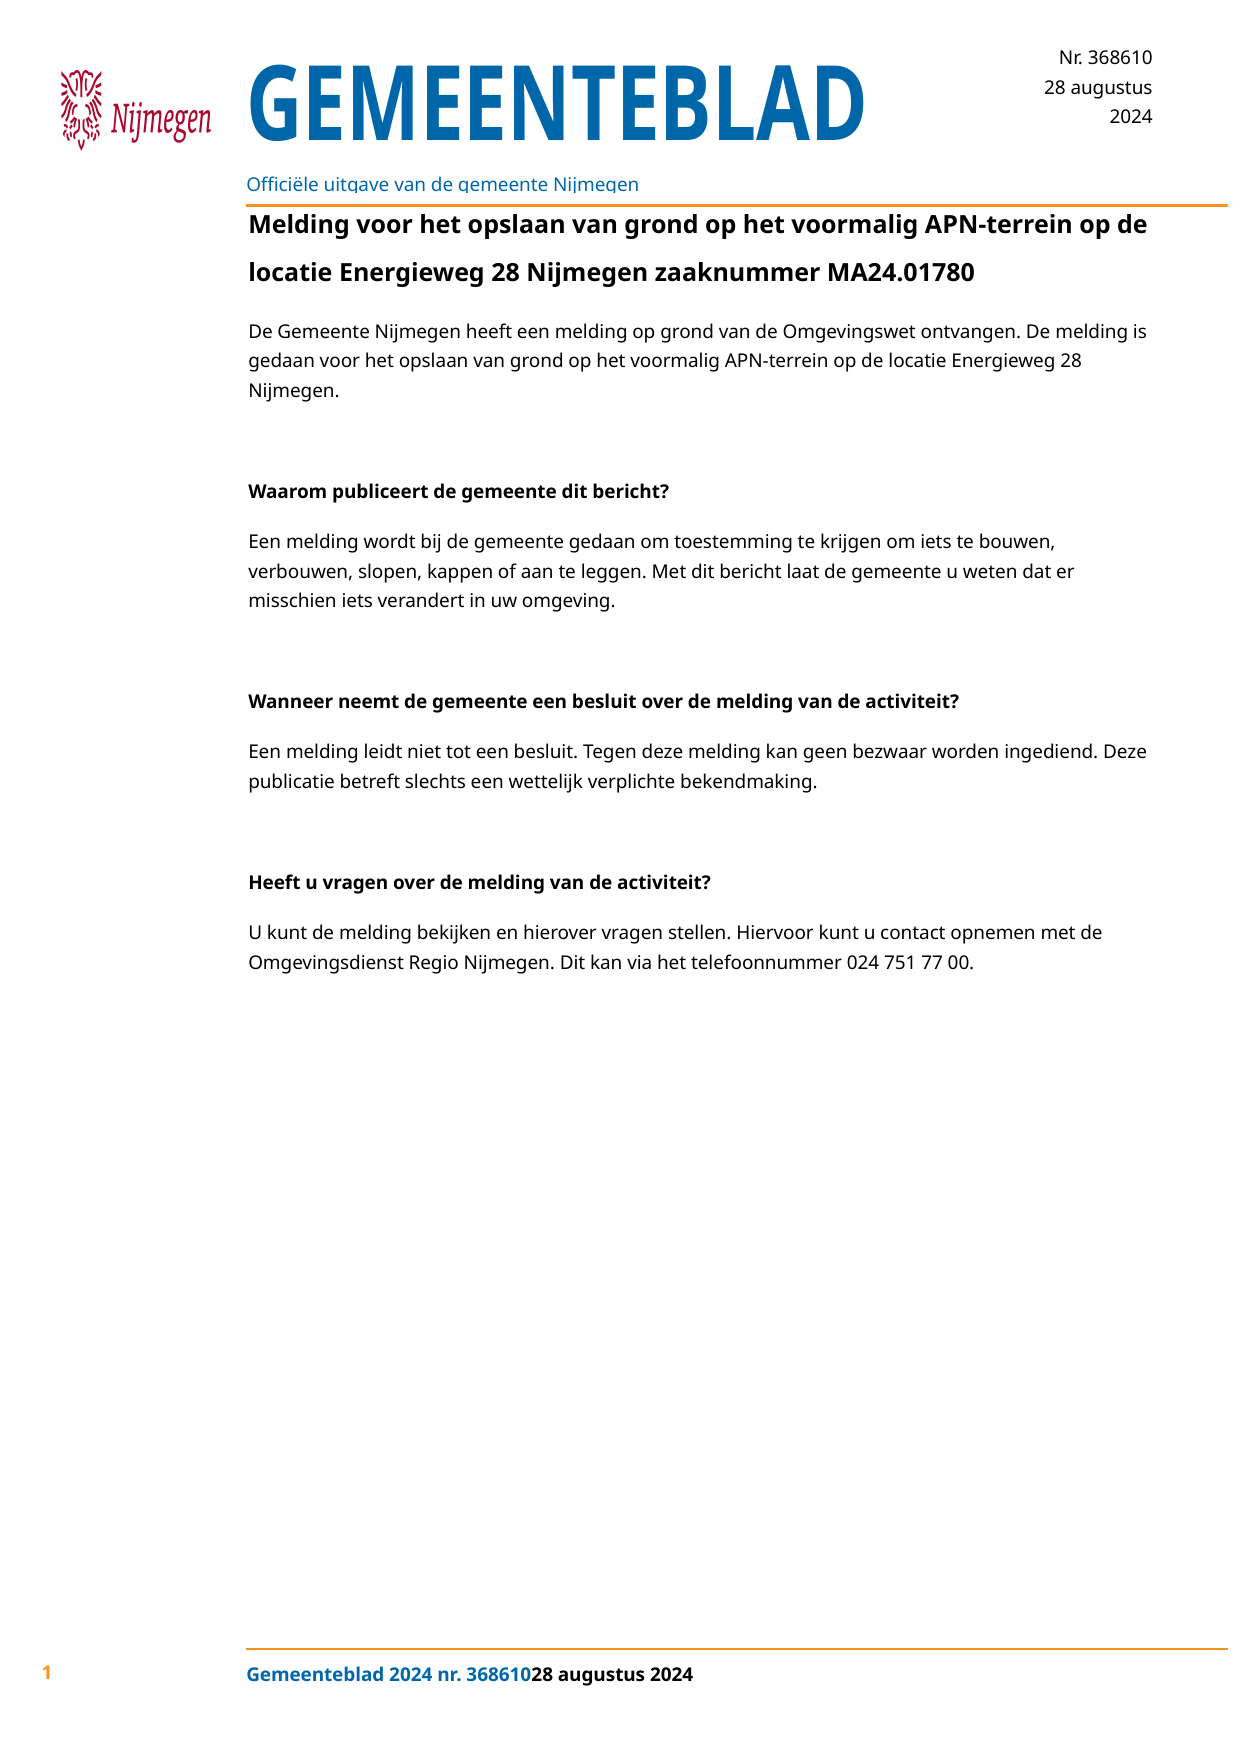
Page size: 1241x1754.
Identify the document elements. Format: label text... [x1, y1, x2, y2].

text Wanneer neemt de gemeente een besluit over de melding van de activiteit? [248, 688, 1152, 714]
text Heeft u vragen over de melding van de activiteit? [248, 869, 1152, 895]
text Een melding wordt bij de gemeente gedaan om toestemming te krijgen om iets te bouwen, verbouwen, slopen, kappen of aan te leggen. Met dit bericht laat de gemeente u weten dat er misschien iets verandert in uw omgeving. [248, 528, 1152, 613]
picture [41, 47, 231, 172]
text De Gemeente Nijmegen heeft een melding op grond van de Omgevingswet ontvangen. De melding is gedaan voor het opslaan van grond op het voormalig APN-terrein op de locatie Energieweg 28 Nijmegen. [248, 318, 1152, 403]
text U kunt de melding bekijken en hierover vragen stellen. Hiervoor kunt u contact opnemen met de Omgevingsdienst Regio Nijmegen. Dit kan via het telefoonnummer 024 751 77 00. [248, 919, 1152, 975]
text Een melding leidt niet tot een besluit. Tegen deze melding kan geen bezwaar worden ingediend. Deze publicatie betreft slechts een wettelijk verplichte bekendmaking. [248, 739, 1152, 794]
text Waarom publiceert de gemeente dit bericht? [248, 478, 1152, 504]
text Melding voor het opslaan van grond op het voormalig APN-terrein op de locatie Energieweg 28 Nijmegen zaaknummer MA24.01780 [248, 207, 1152, 288]
